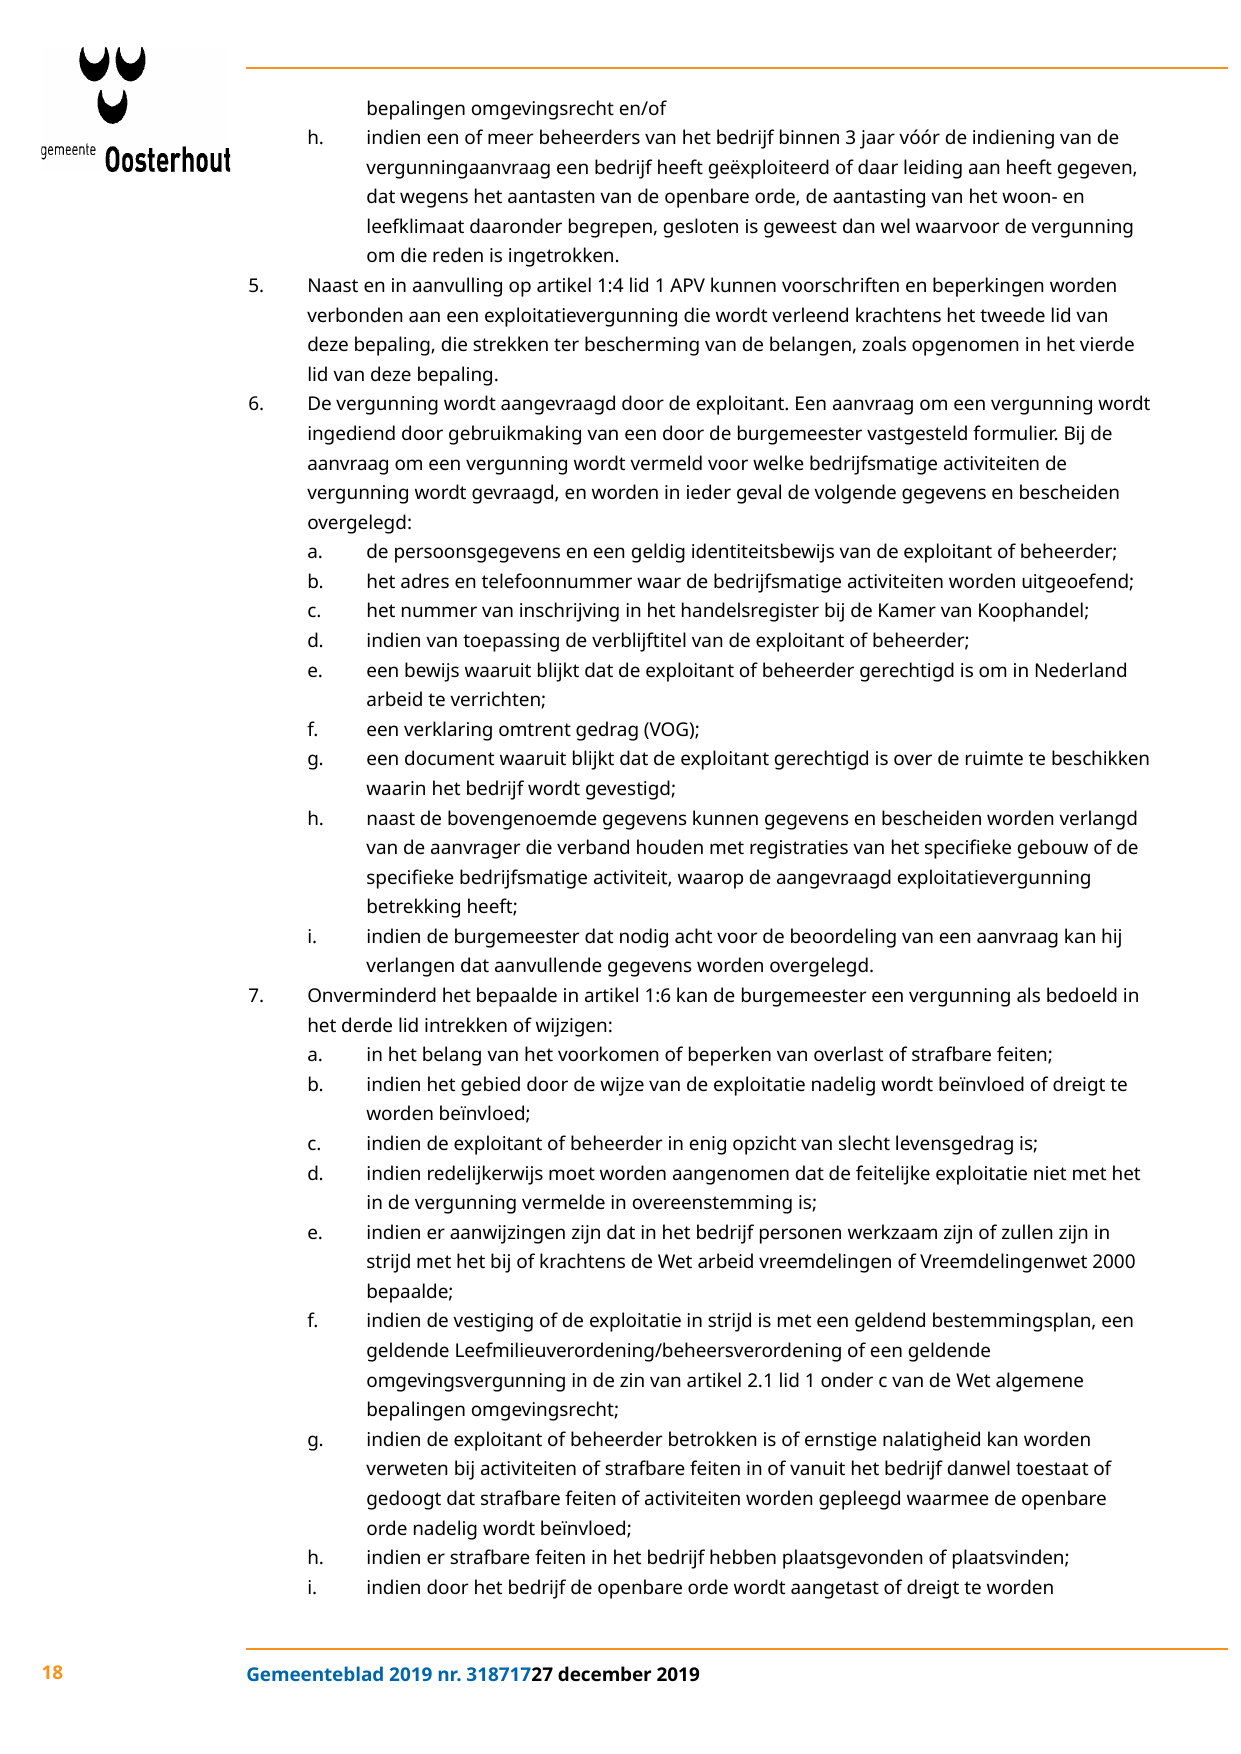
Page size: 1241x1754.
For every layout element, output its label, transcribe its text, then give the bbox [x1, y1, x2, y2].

list indien redelijkerwijs moet worden aangenomen dat de feitelijke exploitatie niet met het in de vergunning vermelde in overeenstemming is; [307, 1160, 1152, 1215]
list indien er strafbare feiten in het bedrijf hebben plaatsgevonden of plaatsvinden; [307, 1544, 1152, 1570]
list indien de burgemeester dat nodig acht voor de beoordeling van een aanvraag kan hij verlangen dat aanvullende gegevens worden overgelegd. [307, 923, 1152, 978]
list bepalingen omgevingsrecht en/of [307, 95, 1152, 121]
list indien van toepassing de verblijftitel van de exploitant of beheerder; [307, 627, 1152, 653]
list indien de exploitant of beheerder betrokken is of ernstige nalatigheid kan worden verweten bij activiteiten of strafbare feiten in of vanuit het bedrijf danwel toestaat of gedoogt dat strafbare feiten of activiteiten worden gepleegd waarmee de openbare orde nadelig wordt beïnvloed; [307, 1426, 1152, 1541]
list een bewijs waaruit blijkt dat de exploitant of beheerder gerechtigd is om in Nederland arbeid te verrichten; [307, 657, 1152, 712]
list een document waaruit blijkt dat de exploitant gerechtigd is over de ruimte te beschikken waarin het bedrijf wordt gevestigd; [307, 746, 1152, 801]
list Onverminderd het bepaalde in artikel 1:6 kan de burgemeester een vergunning als bedoeld in het derde lid intrekken of wijzigen: [248, 982, 1152, 1038]
list de persoonsgegevens en een geldig identiteitsbewijs van de exploitant of beheerder; [307, 538, 1152, 564]
list indien er aanwijzingen zijn dat in het bedrijf personen werkzaam zijn of zullen zijn in strijd met het bij of krachtens de Wet arbeid vreemdelingen of Vreemdelingenwet 2000 bepaalde; [307, 1219, 1152, 1304]
list het nummer van inschrijving in het handelsregister bij de Kamer van Koophandel; [307, 598, 1152, 623]
list naast de bovengenoemde gegevens kunnen gegevens en bescheiden worden verlangd van de aanvrager die verband houden met registraties van het specifieke gebouw of de specifieke bedrijfsmatige activiteit, waarop de aangevraagd exploitatievergunning betrekking heeft; [307, 805, 1152, 919]
list indien het gebied door de wijze van de exploitatie nadelig wordt beïnvloed of dreigt te worden beïnvloed; [307, 1071, 1152, 1126]
list indien de exploitant of beheerder in enig opzicht van slecht levensgedrag is; [307, 1130, 1152, 1156]
list indien door het bedrijf de openbare orde wordt aangetast of dreigt te worden [307, 1574, 1152, 1600]
list De vergunning wordt aangevraagd door de exploitant. Een aanvraag om een vergunning wordt ingediend door gebruikmaking van een door de burgemeester vastgesteld formulier. Bij de aanvraag om een vergunning wordt vermeld voor welke bedrijfsmatige activiteiten de vergunning wordt gevraagd, en worden in ieder geval de volgende gegevens en bescheiden overgelegd: [248, 391, 1152, 535]
picture [41, 47, 231, 172]
list indien de vestiging of de exploitatie in strijd is met een geldend bestemmingsplan, een geldende Leefmilieuverordening/beheersverordening of een geldende omgevingsvergunning in de zin van artikel 2.1 lid 1 onder c van de Wet algemene bepalingen omgevingsrecht; [307, 1308, 1152, 1422]
list indien een of meer beheerders van het bedrijf binnen 3 jaar vóór de indiening van de vergunningaanvraag een bedrijf heeft geëxploiteerd of daar leiding aan heeft gegeven, dat wegens het aantasten van de openbare orde, de aantasting van het woon- en leefklimaat daaronder begrepen, gesloten is geweest dan wel waarvoor de vergunning om die reden is ingetrokken. [307, 124, 1152, 268]
list een verklaring omtrent gedrag (VOG); [307, 716, 1152, 742]
list in het belang van het voorkomen of beperken van overlast of strafbare feiten; [307, 1041, 1152, 1067]
list het adres en telefoonnummer waar de bedrijfsmatige activiteiten worden uitgeoefend; [307, 568, 1152, 594]
list Naast en in aanvulling op artikel 1:4 lid 1 APV kunnen voorschriften en beperkingen worden verbonden aan een exploitatievergunning die wordt verleend krachtens het tweede lid van deze bepaling, die strekken ter bescherming van de belangen, zoals opgenomen in het vierde lid van deze bepaling. [248, 272, 1152, 387]
